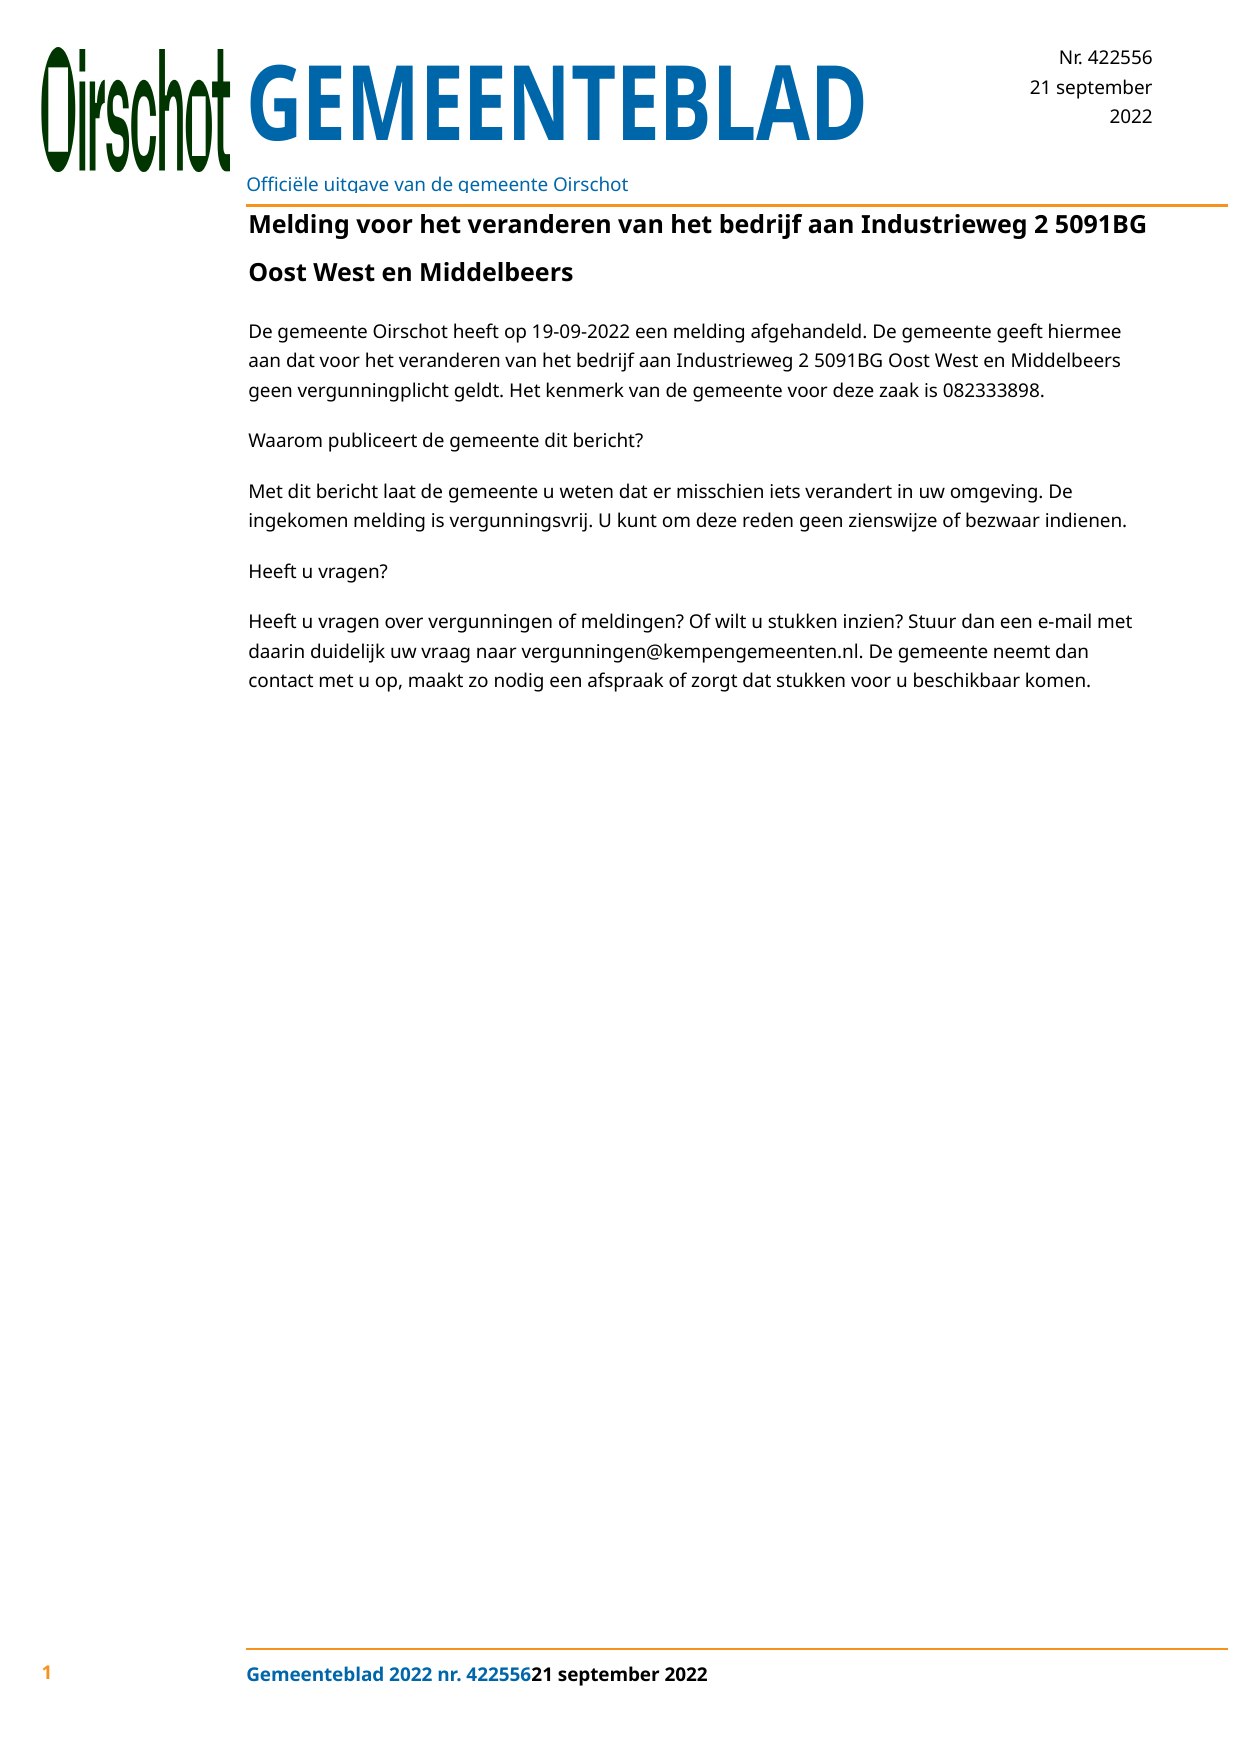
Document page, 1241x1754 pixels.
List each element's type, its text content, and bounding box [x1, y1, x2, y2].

text Met dit bericht laat de gemeente u weten dat er misschien iets verandert in uw omgeving. De ingekomen melding is vergunningsvrij. U kunt om deze reden geen zienswijze of bezwaar indienen. [248, 478, 1152, 533]
text De gemeente Oirschot heeft op 19-09-2022 een melding afgehandeld. De gemeente geeft hiermee aan dat voor het veranderen van het bedrijf aan Industrieweg 2 5091BG Oost West en Middelbeers geen vergunningplicht geldt. Het kenmerk van de gemeente voor deze zaak is 082333898. [248, 318, 1152, 403]
text Melding voor het veranderen van het bedrijf aan Industrieweg 2 5091BG Oost West en Middelbeers [248, 207, 1152, 288]
text Heeft u vragen over vergunningen of meldingen? Of wilt u stukken inzien? Stuur dan een e-mail met daarin duidelijk uw vraag naar vergunningen@kempengemeenten.nl. De gemeente neemt dan contact met u op, maakt zo nodig een afspraak of zorgt dat stukken voor u beschikbaar komen. [248, 608, 1152, 693]
text Waarom publiceert de gemeente dit bericht? [248, 427, 1152, 453]
text Heeft u vragen? [248, 558, 1152, 584]
picture [41, 47, 231, 172]
